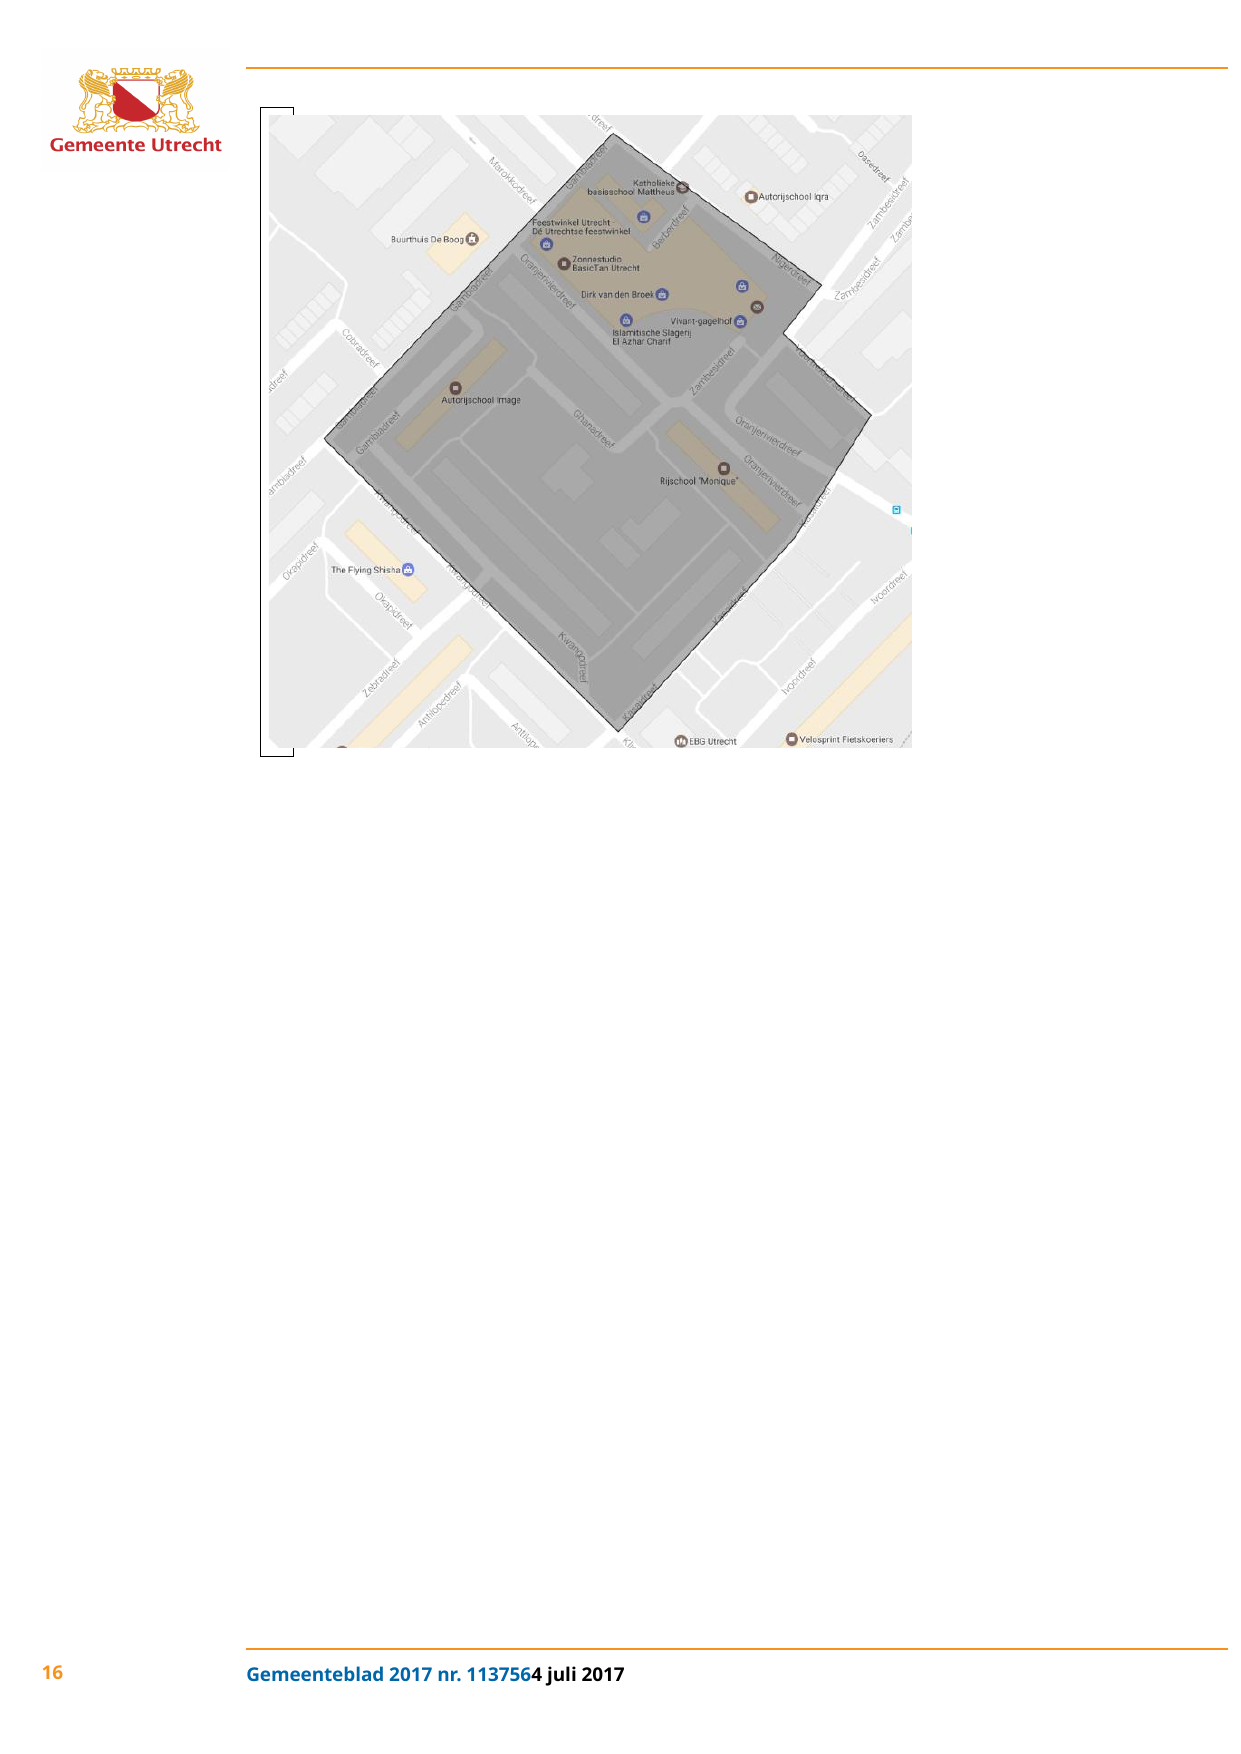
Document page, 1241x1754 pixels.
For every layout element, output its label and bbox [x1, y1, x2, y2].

picture [41, 47, 231, 172]
picture [268, 115, 912, 748]
